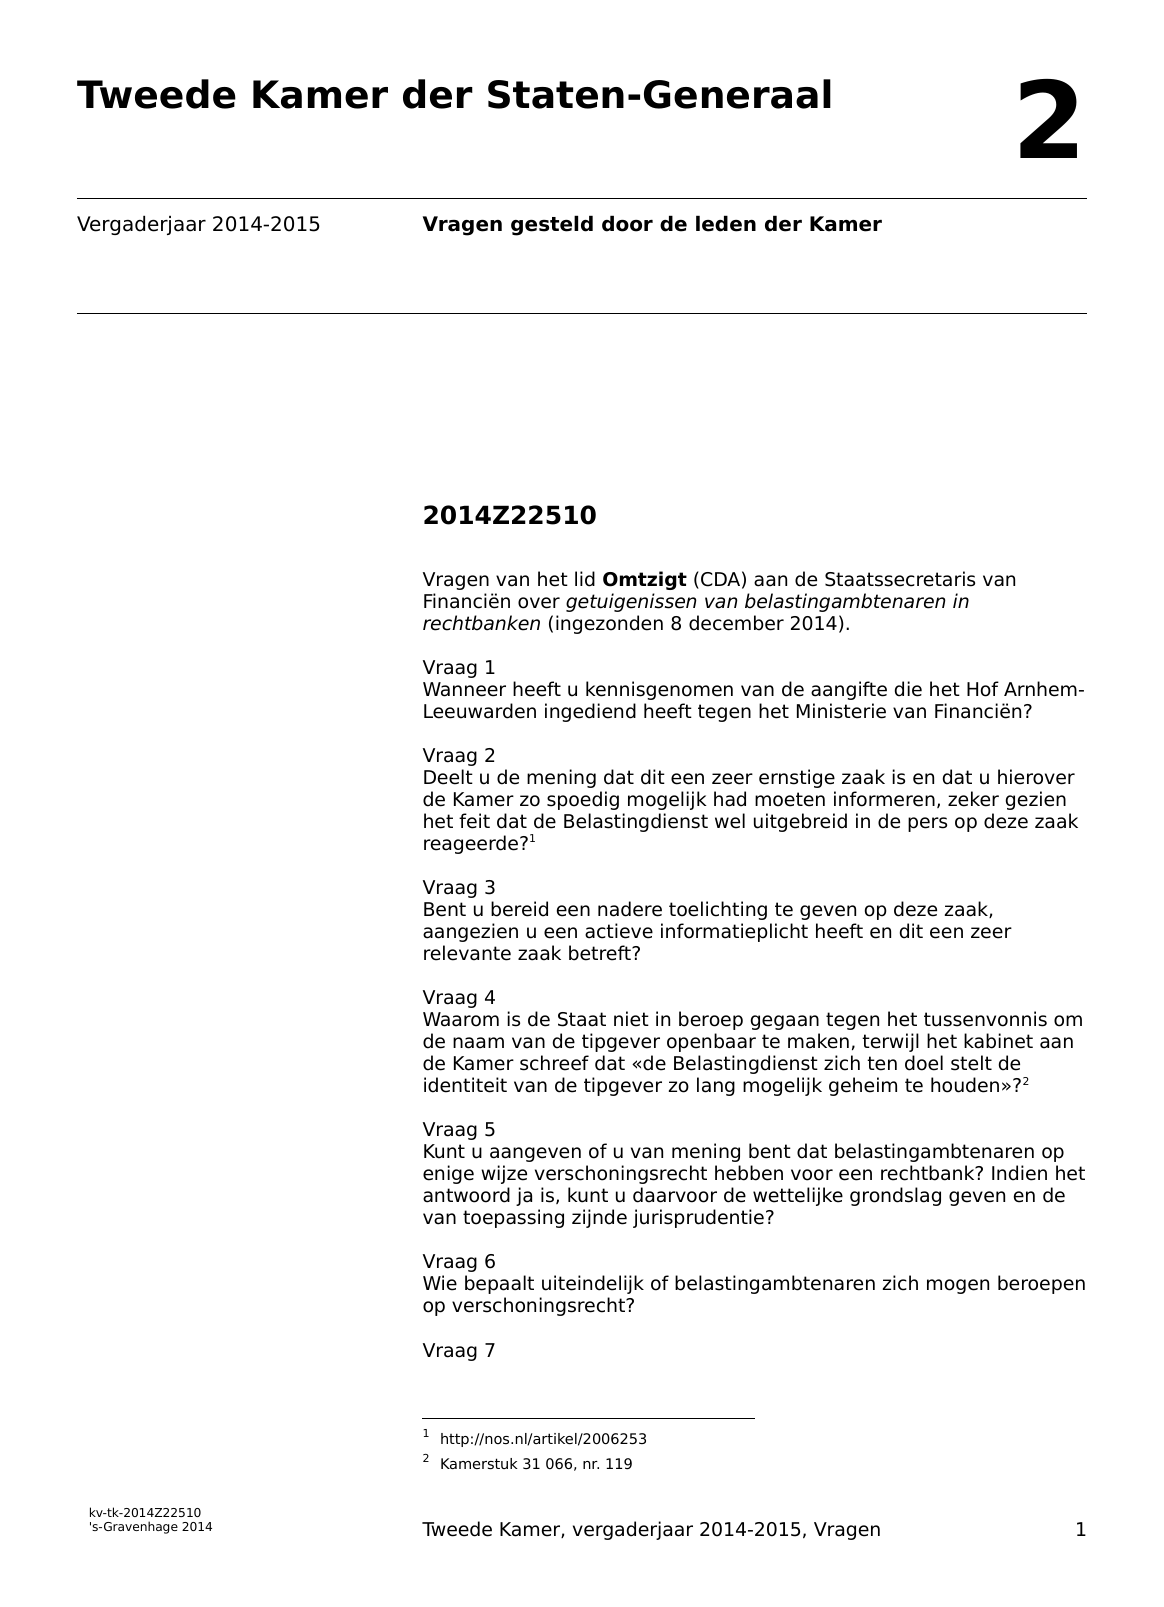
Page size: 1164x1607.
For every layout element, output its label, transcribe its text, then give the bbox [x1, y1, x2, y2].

text Kunt u aangeven of u van mening bent dat belastingambtenaren op enige wijze verschoningsrecht hebben voor een rechtbank? Indien het antwoord ja is, kunt u daarvoor de wettelijke grondslag geven en de van toepassing zijnde jurisprudentie? [422, 1141, 1087, 1229]
text Wie bepaalt uiteindelijk of belastingambtenaren zich mogen beroepen op verschoningsrecht? [422, 1273, 1087, 1317]
table_header 2 [886, 59, 1087, 198]
table_cell Vergaderjaar 2014-2015 [77, 199, 422, 313]
text 2014Z22510 [422, 501, 1087, 531]
text Vraag 6 [422, 1251, 1087, 1273]
text Waarom is de Staat niet in beroep gegaan tegen het tussenvonnis om de naam van de tipgever openbaar te maken, terwijl het kabinet aan de Kamer schreef dat «de Belastingdienst zich ten doel stelt de identiteit van de tipgever zo lang mogelijk geheim te houden»? [422, 1009, 1087, 1097]
text Bent u bereid een nadere toelichting te geven op deze zaak, aangezien u een actieve informatieplicht heeft en dit een zeer relevante zaak betreft? [422, 899, 1087, 965]
text Vraag 1 [422, 657, 1087, 679]
text Vraag 4 [422, 987, 1087, 1009]
text Vraag 2 [422, 745, 1087, 767]
text kv-tk-2014Z22510 [88, 1506, 323, 1520]
text Wanneer heeft u kennisgenomen van de aangifte die het Hof Arnhem-Leeuwarden ingediend heeft tegen het Ministerie van Financiën? [422, 679, 1087, 723]
table_cell Vragen gesteld door de leden der Kamer [422, 199, 1087, 313]
text Vragen van het lid Omtzigt (CDA) aan de Staatssecretaris van Financiën over getuigenissen van belastingambtenaren in rechtbanken (ingezonden 8 december 2014). [422, 569, 1087, 635]
text Kamerstuk 31 066, nr. 119 [422, 1452, 1087, 1474]
text 's-Gravenhage 2014 [88, 1520, 323, 1534]
text Vraag 7 [422, 1339, 1087, 1361]
table_header Tweede Kamer der Staten-Generaal [77, 59, 886, 198]
text http://nos.nl/artikel/2006253 [422, 1427, 1087, 1449]
text Vraag 5 [422, 1119, 1087, 1141]
text Deelt u de mening dat dit een zeer ernstige zaak is en dat u hierover de Kamer zo spoedig mogelijk had moeten informeren, zeker gezien het feit dat de Belastingdienst wel uitgebreid in de pers op deze zaak reageerde? [422, 767, 1087, 855]
text Vraag 3 [422, 877, 1087, 899]
